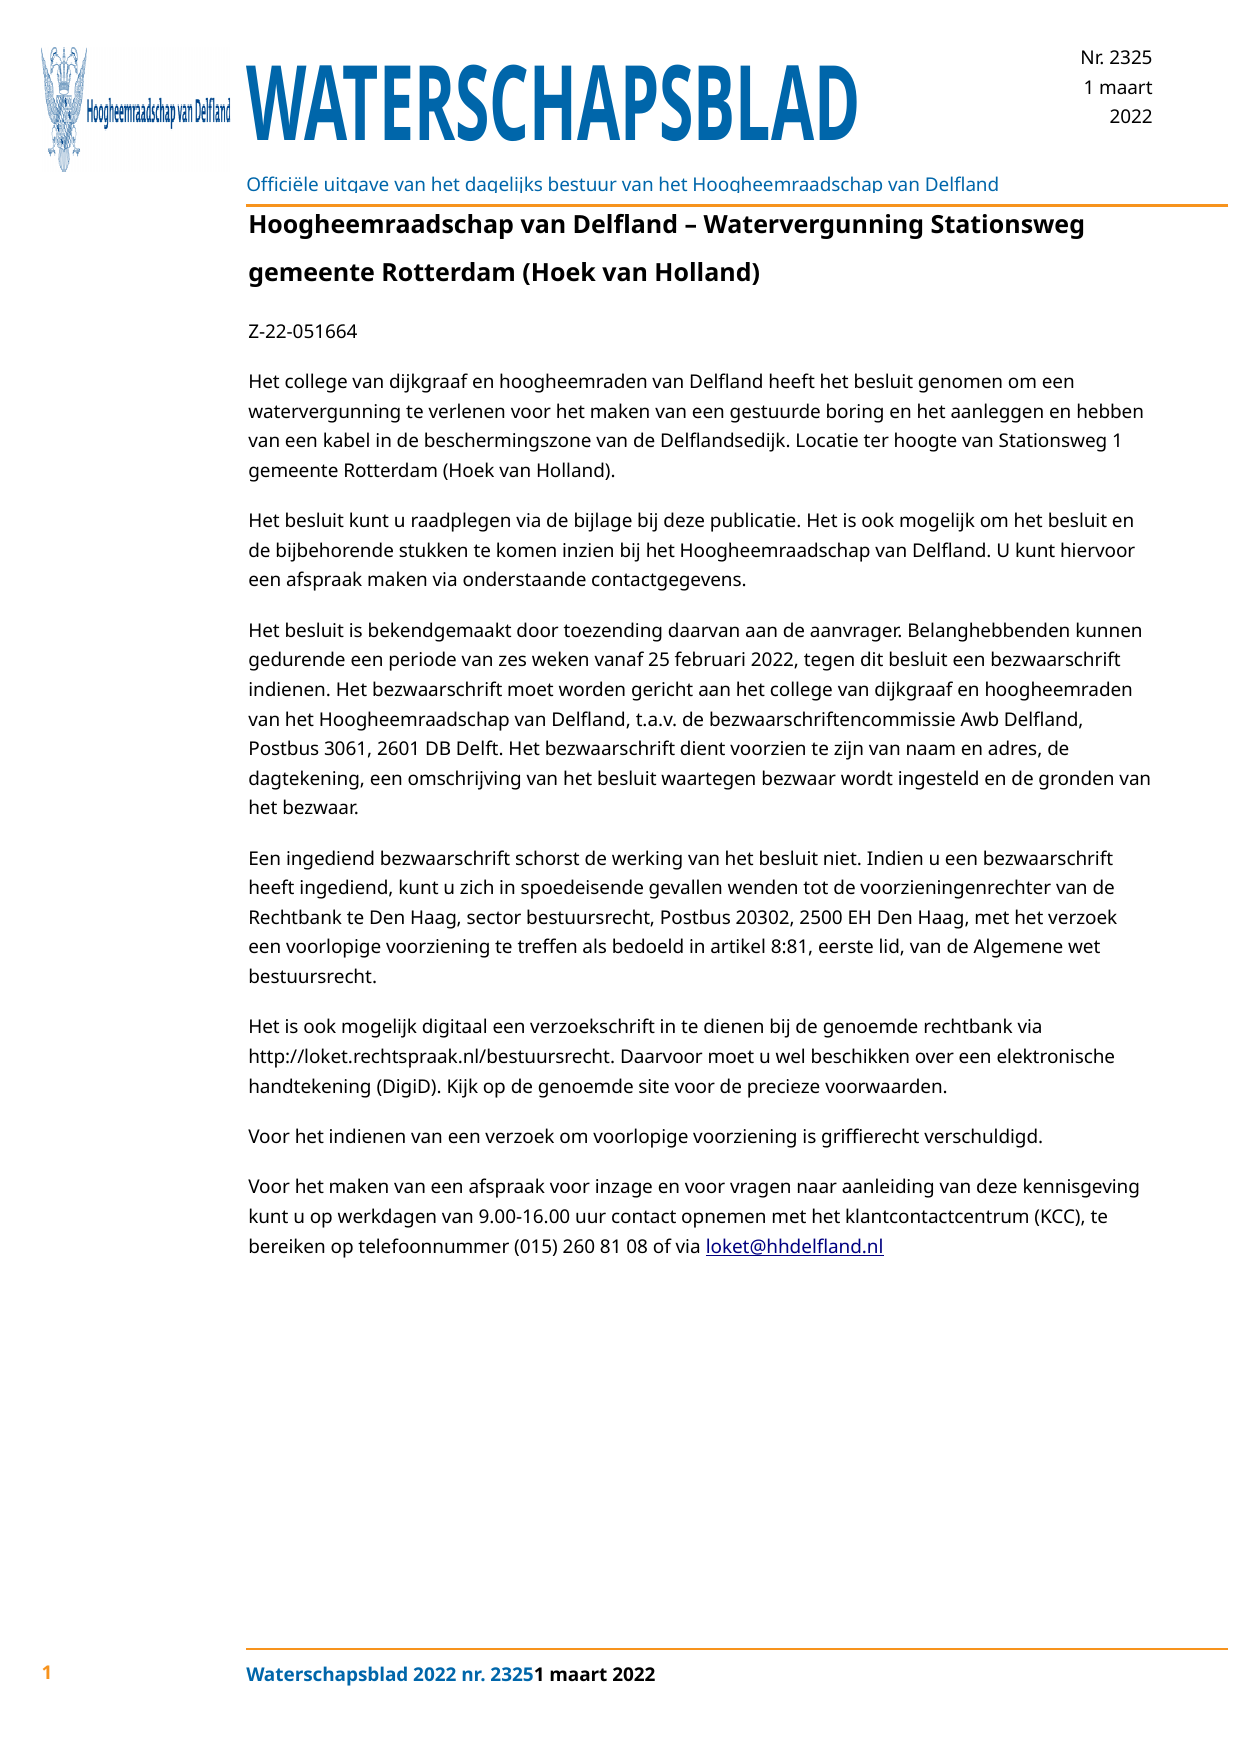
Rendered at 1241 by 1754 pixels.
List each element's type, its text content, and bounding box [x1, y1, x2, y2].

text Hoogheemraadschap van Delfland – Watervergunning Stationsweg gemeente Rotterdam (Hoek van Holland) [248, 207, 1152, 288]
text Het college van dijkgraaf en hoogheemraden van Delfland heeft het besluit genomen om een watervergunning te verlenen voor het maken van een gestuurde boring en het aanleggen en hebben van een kabel in de beschermingszone van de Delflandsedijk. Locatie ter hoogte van Stationsweg 1 gemeente Rotterdam (Hoek van Holland). [248, 368, 1152, 483]
text Het is ook mogelijk digitaal een verzoekschrift in te dienen bij de genoemde rechtbank via http://loket.rechtspraak.nl/bestuursrecht. Daarvoor moet u wel beschikken over een elektronische handtekening (DigiD). Kijk op de genoemde site voor de precieze voorwaarden. [248, 1014, 1152, 1099]
text Z-22-051664 [248, 318, 1152, 344]
text Voor het maken van een afspraak voor inzage en voor vragen naar aanleiding van deze kennisgeving kunt u op werkdagen van 9.00-16.00 uur contact opnemen met het klantcontactcentrum (KCC), te bereiken op telefoonnummer (015) 260 81 08 of via loket@hhdelfland.nl [248, 1174, 1152, 1259]
text Het besluit is bekendgemaakt door toezending daarvan aan de aanvrager. Belanghebbenden kunnen gedurende een periode van zes weken vanaf 25 februari 2022, tegen dit besluit een bezwaarschrift indienen. Het bezwaarschrift moet worden gericht aan het college van dijkgraaf en hoogheemraden van het Hoogheemraadschap van Delfland, t.a.v. de bezwaarschriftencommissie Awb Delfland, Postbus 3061, 2601 DB Delft. Het bezwaarschrift dient voorzien te zijn van naam en adres, de dagtekening, een omschrijving van het besluit waartegen bezwaar wordt ingesteld en de gronden van het bezwaar. [248, 617, 1152, 820]
text Het besluit kunt u raadplegen via de bijlage bij deze publicatie. Het is ook mogelijk om het besluit en de bijbehorende stukken te komen inzien bij het Hoogheemraadschap van Delfland. U kunt hiervoor een afspraak maken via onderstaande contactgegevens. [248, 507, 1152, 592]
text Voor het indienen van een verzoek om voorlopige voorziening is griffierecht verschuldigd. [248, 1123, 1152, 1149]
text Een ingediend bezwaarschrift schorst de werking van het besluit niet. Indien u een bezwaarschrift heeft ingediend, kunt u zich in spoedeisende gevallen wenden tot de voorzieningenrechter van de Rechtbank te Den Haag, sector bestuursrecht, Postbus 20302, 2500 EH Den Haag, met het verzoek een voorlopige voorziening te treffen als bedoeld in artikel 8:81, eerste lid, van de Algemene wet bestuursrecht. [248, 845, 1152, 989]
picture [41, 47, 231, 172]
